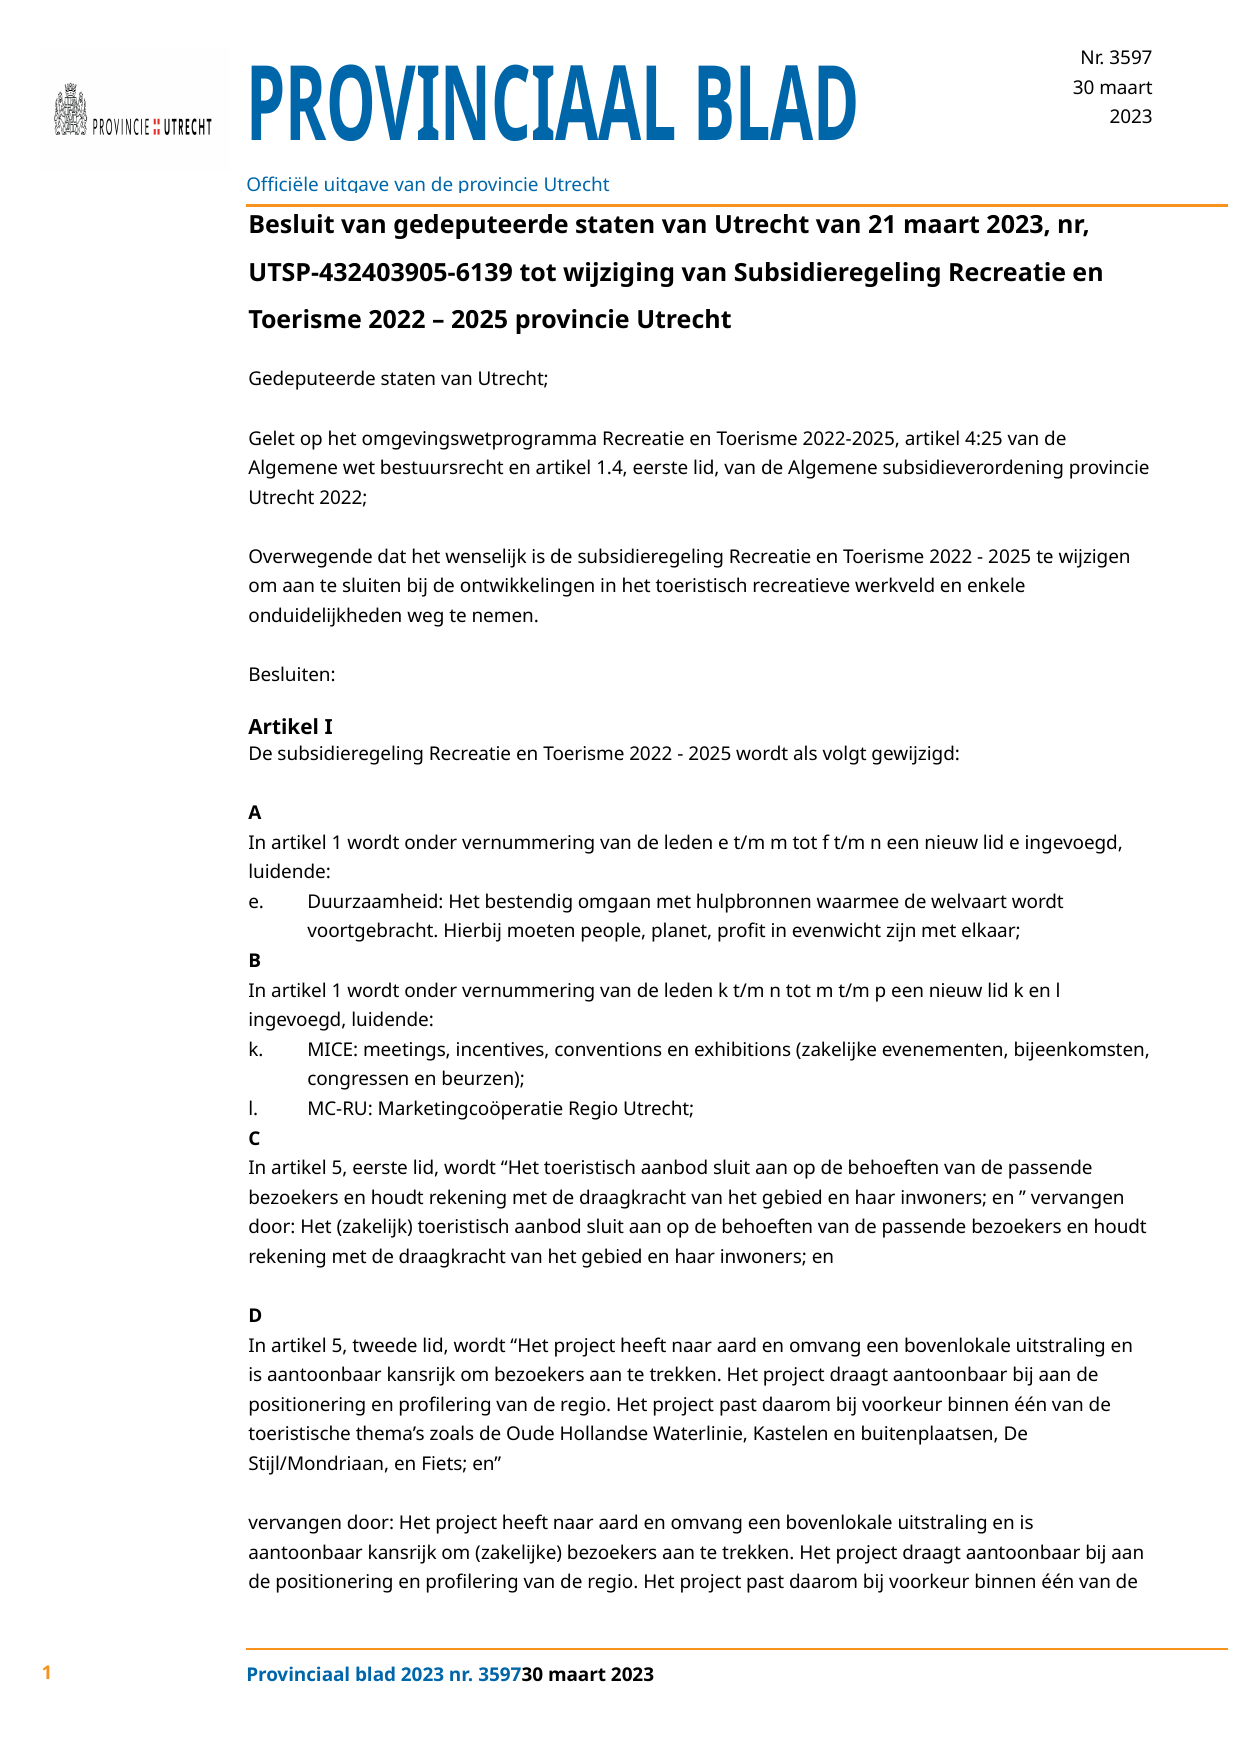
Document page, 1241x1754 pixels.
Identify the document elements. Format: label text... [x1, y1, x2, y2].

text In artikel 5, tweede lid, wordt “Het project heeft naar aard en omvang een bovenlokale uitstraling en is aantoonbaar kansrijk om bezoekers aan te trekken. Het project draagt aantoonbaar bij aan de positionering en profilering van de regio. Het project past daarom bij voorkeur binnen één van de toeristische thema’s zoals de Oude Hollandse Waterlinie, Kastelen en buitenplaatsen, De Stijl/Mondriaan, en Fiets; en” [248, 1332, 1152, 1476]
list MICE: meetings, incentives, conventions en exhibitions (zakelijke evenementen, bijeenkomsten, congressen en beurzen); [248, 1036, 1152, 1091]
text A [248, 799, 1152, 825]
text In artikel 5, eerste lid, wordt “Het toeristisch aanbod sluit aan op de behoeften van de passende bezoekers en houdt rekening met de draagkracht van het gebied en haar inwoners; en ” vervangen door: Het (zakelijk) toeristisch aanbod sluit aan op de behoeften van de passende bezoekers en houdt rekening met de draagkracht van het gebied en haar inwoners; en [248, 1154, 1152, 1269]
list MC-RU: Marketingcoöperatie Regio Utrecht; [248, 1095, 1152, 1121]
text In artikel 1 wordt onder vernummering van de leden e t/m m tot f t/m n een nieuw lid e ingevoegd, luidende: [248, 829, 1152, 884]
text Gelet op het omgevingswetprogramma Recreatie en Toerisme 2022-2025, artikel 4:25 van de Algemene wet bestuursrecht en artikel 1.4, eerste lid, van de Algemene subsidieverordening provincie Utrecht 2022; [248, 425, 1152, 509]
text vervangen door: Het project heeft naar aard en omvang een bovenlokale uitstraling en is aantoonbaar kansrijk om (zakelijke) bezoekers aan te trekken. Het project draagt aantoonbaar bij aan de positionering en profilering van de regio. Het project past daarom bij voorkeur binnen één van de [248, 1509, 1152, 1594]
text Besluiten: [248, 661, 1152, 687]
text In artikel 1 wordt onder vernummering van de leden k t/m n tot m t/m p een nieuw lid k en l ingevoegd, luidende: [248, 977, 1152, 1032]
text De subsidieregeling Recreatie en Toerisme 2022 - 2025 wordt als volgt gewijzigd: [248, 740, 1152, 766]
text B [248, 947, 1152, 973]
text Overwegende dat het wenselijk is de subsidieregeling Recreatie en Toerisme 2022 - 2025 te wijzigen om aan te sluiten bij de ontwikkelingen in het toeristisch recreatieve werkveld en enkele onduidelijkheden weg te nemen. [248, 543, 1152, 628]
text C [248, 1125, 1152, 1151]
list Duurzaamheid: Het bestendig omgaan met hulpbronnen waarmee de welvaart wordt voortgebracht. Hierbij moeten people, planet, profit in evenwicht zijn met elkaar; [248, 888, 1152, 943]
text D [248, 1302, 1152, 1328]
text Gedeputeerde staten van Utrecht; [248, 366, 1152, 391]
text Besluit van gedeputeerde staten van Utrecht van 21 maart 2023, nr, UTSP-432403905-6139 tot wijziging van Subsidieregeling Recreatie en Toerisme 2022 – 2025 provincie Utrecht [248, 207, 1152, 336]
text Artikel I [248, 712, 1152, 740]
picture [41, 47, 231, 172]
